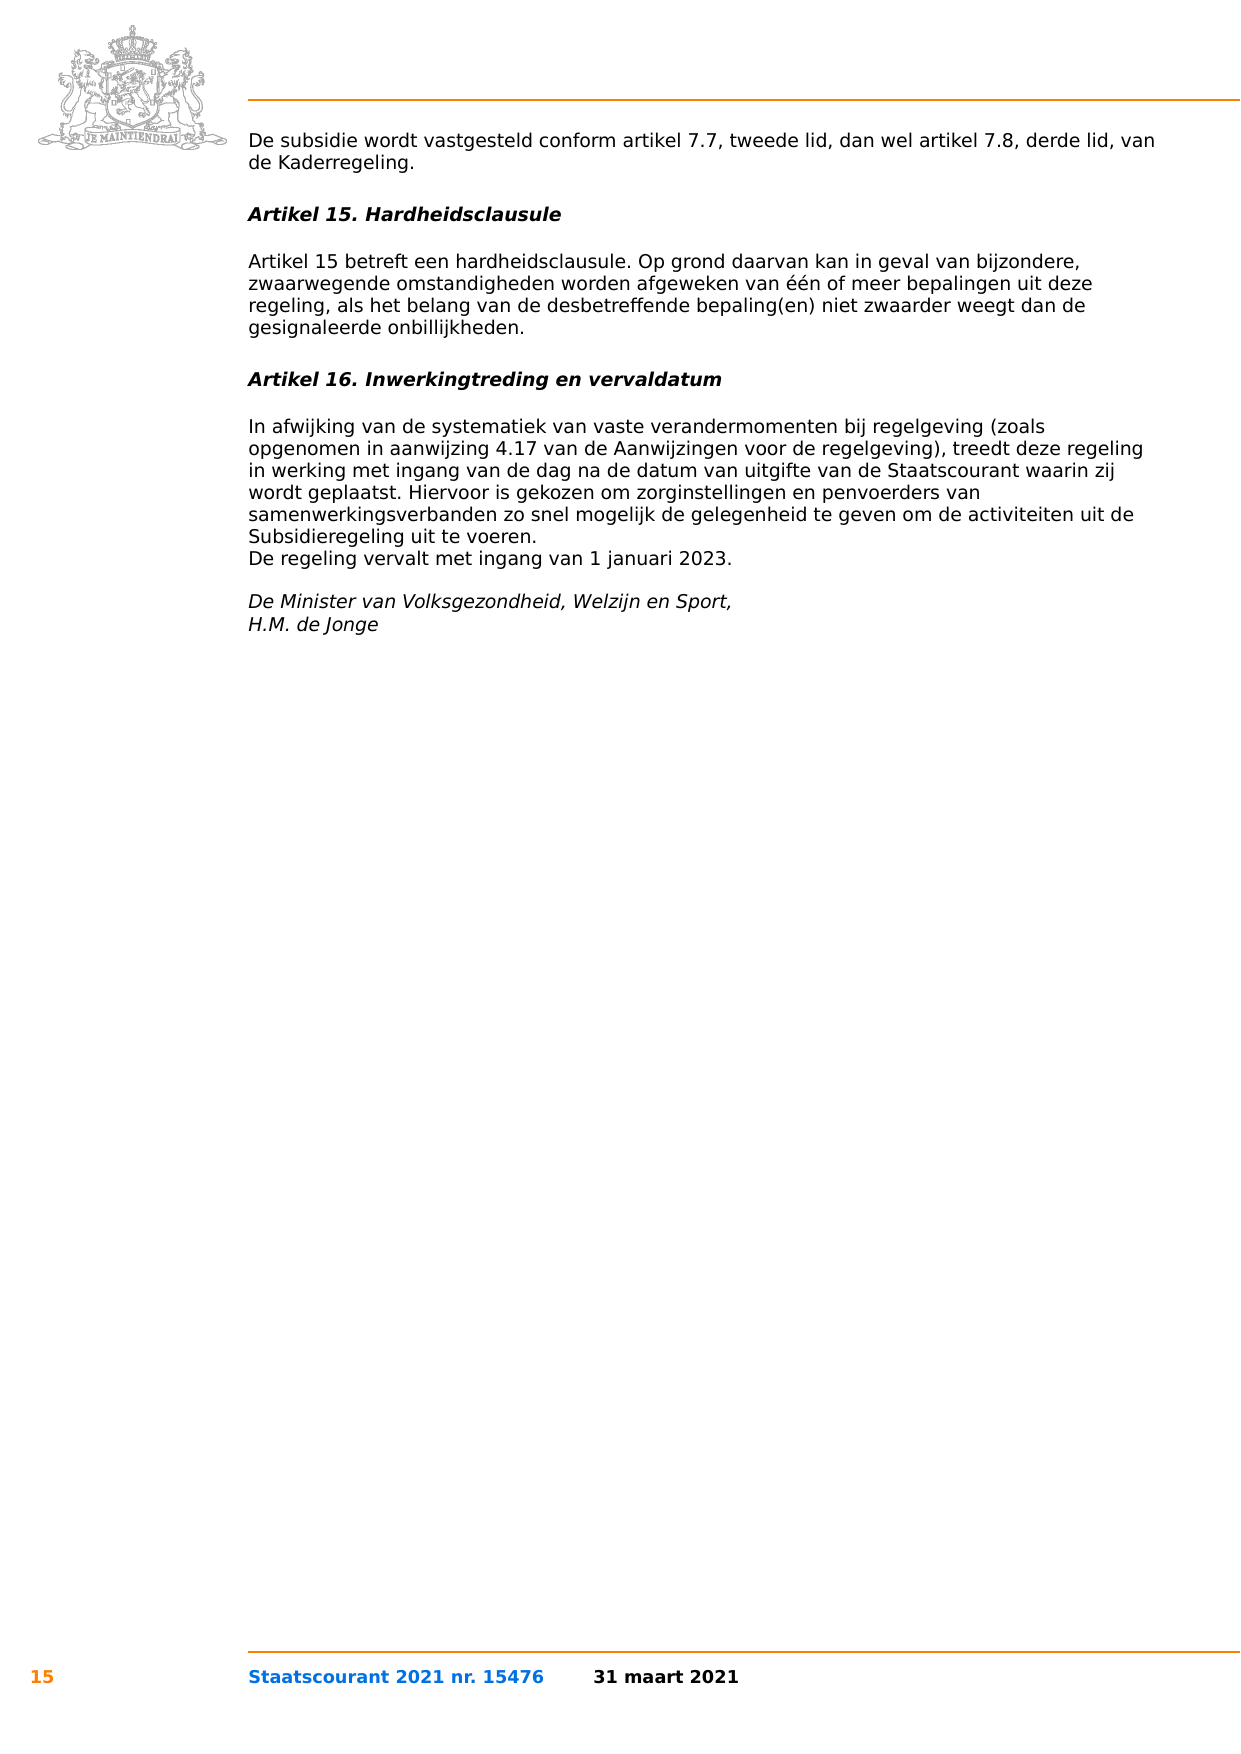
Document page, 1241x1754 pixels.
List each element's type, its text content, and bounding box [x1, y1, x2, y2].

text In afwijking van de systematiek van vaste verandermomenten bij regelgeving (zoals opgenomen in aanwijzing 4.17 van de Aanwijzingen voor de regelgeving), treedt deze regeling in werking met ingang van de dag na de datum van uitgifte van de Staatscourant waarin zij wordt geplaatst. Hiervoor is gekozen om zorginstellingen en penvoerders van samenwerkingsverbanden zo snel mogelijk de gelegenheid te geven om de activiteiten uit de Subsidieregeling uit te voeren. [248, 416, 1163, 548]
text Artikel 15 betreft een hardheidsclausule. Op grond daarvan kan in geval van bijzondere, zwaarwegende omstandigheden worden afgeweken van één of meer bepalingen uit deze regeling, als het belang van de desbetreffende bepaling(en) niet zwaarder weegt dan de gesignaleerde onbillijkheden. [248, 251, 1163, 339]
subtitle Artikel 16. Inwerkingtreding en vervaldatum [248, 369, 1163, 391]
text De regeling vervalt met ingang van 1 januari 2023. [248, 548, 1163, 569]
subtitle Artikel 15. Hardheidsclausule [248, 204, 1163, 226]
picture [38, 25, 227, 150]
text De Minister van Volksgezondheid, Welzijn en Sport, H.M. de Jonge [248, 591, 1163, 635]
text De subsidie wordt vastgesteld conform artikel 7.7, tweede lid, dan wel artikel 7.8, derde lid, van de Kaderregeling. [248, 130, 1163, 174]
